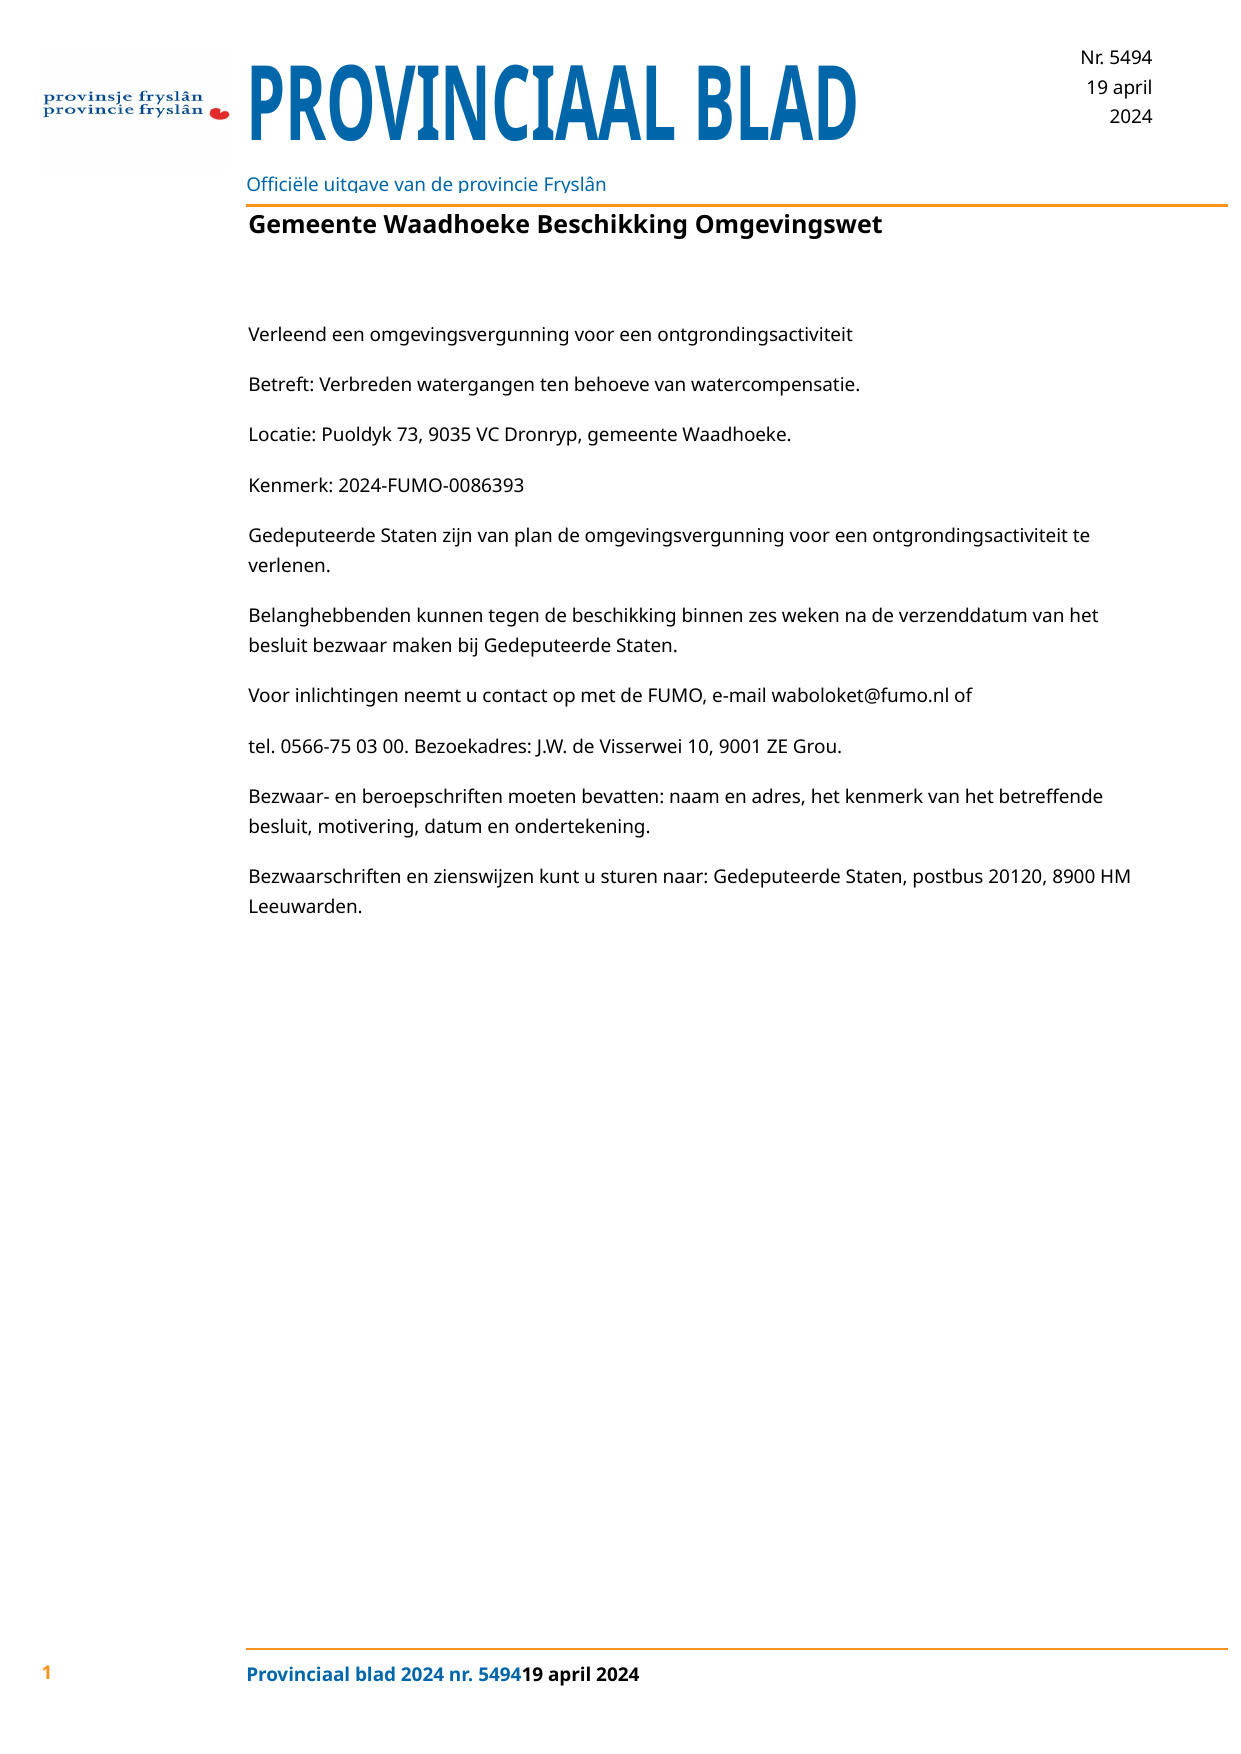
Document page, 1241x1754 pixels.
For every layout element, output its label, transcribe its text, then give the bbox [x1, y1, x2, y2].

text Verleend een omgevingsvergunning voor een ontgrondingsactiviteit [248, 321, 1152, 346]
text Voor inlichtingen neemt u contact op met de FUMO, e-mail waboloket@fumo.nl of [248, 682, 1152, 708]
text Bezwaar- en beroepschriften moeten bevatten: naam en adres, het kenmerk van het betreffende besluit, motivering, datum en ondertekening. [248, 783, 1152, 838]
picture [41, 47, 231, 172]
text Kenmerk: 2024-FUMO-0086393 [248, 472, 1152, 498]
text Gemeente Waadhoeke Beschikking Omgevingswet [248, 207, 1152, 241]
text tel. 0566-75 03 00. Bezoekadres: J.W. de Visserwei 10, 9001 ZE Grou. [248, 733, 1152, 758]
text Gedeputeerde Staten zijn van plan de omgevingsvergunning voor een ontgrondingsactiviteit te verlenen. [248, 522, 1152, 578]
text Locatie: Puoldyk 73, 9035 VC Dronryp, gemeente Waadhoeke. [248, 422, 1152, 447]
text Bezwaarschriften en zienswijzen kunt u sturen naar: Gedeputeerde Staten, postbus 20120, 8900 HM Leeuwarden. [248, 863, 1152, 918]
text Betreft: Verbreden watergangen ten behoeve van watercompensatie. [248, 371, 1152, 397]
text Belanghebbenden kunnen tegen de beschikking binnen zes weken na de verzenddatum van het besluit bezwaar maken bij Gedeputeerde Staten. [248, 602, 1152, 658]
